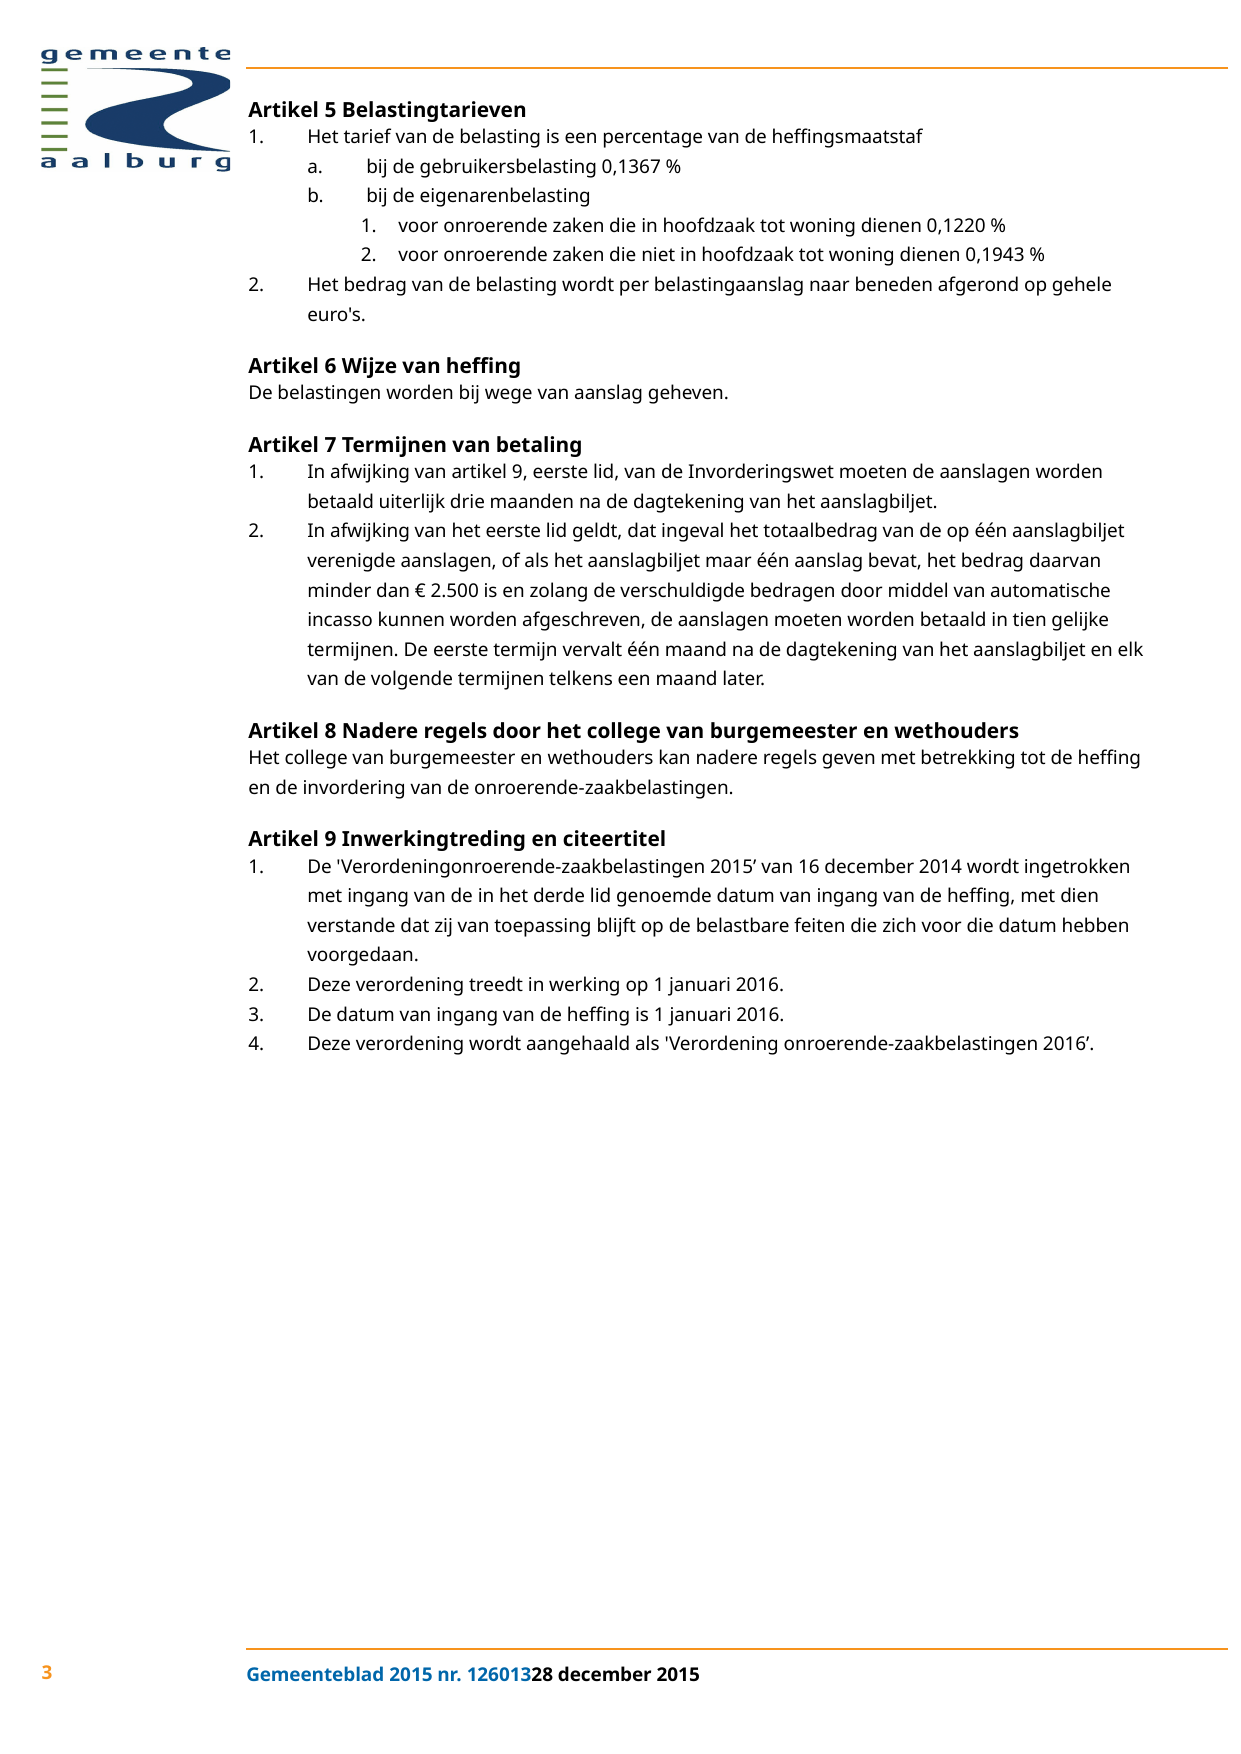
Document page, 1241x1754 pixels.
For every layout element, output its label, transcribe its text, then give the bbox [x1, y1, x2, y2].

list De 'Verordeningonroerende-zaakbelastingen 2015’ van 16 december 2014 wordt ingetrokken met ingang van de in het derde lid genoemde datum van ingang van de heffing, met dien verstande dat zij van toepassing blijft op de belastbare feiten die zich voor die datum hebben voorgedaan. [248, 853, 1152, 967]
list voor onroerende zaken die in hoofdzaak tot woning dienen 0,1220 % [361, 212, 1152, 238]
list Deze verordening wordt aangehaald als 'Verordening onroerende-zaakbelastingen 2016’. [248, 1030, 1152, 1056]
text Artikel 8 Nadere regels door het college van burgemeester en wethouders [248, 716, 1152, 744]
text De belastingen worden bij wege van aanslag geheven. [248, 379, 1152, 405]
text Artikel 7 Termijnen van betaling [248, 430, 1152, 458]
picture [41, 47, 231, 172]
list In afwijking van het eerste lid geldt, dat ingeval het totaalbedrag van de op één aanslagbiljet verenigde aanslagen, of als het aanslagbiljet maar één aanslag bevat, het bedrag daarvan minder dan € 2.500 is en zolang de verschuldigde bedragen door middel van automatische incasso kunnen worden afgeschreven, de aanslagen moeten worden betaald in tien gelijke termijnen. De eerste termijn vervalt één maand na de dagtekening van het aanslagbiljet en elk van de volgende termijnen telkens een maand later. [248, 518, 1152, 691]
text Artikel 5 Belastingtarieven [248, 95, 1152, 123]
text Het college van burgemeester en wethouders kan nadere regels geven met betrekking tot de heffing en de invordering van de onroerende-zaakbelastingen. [248, 744, 1152, 800]
list Het tarief van de belasting is een percentage van de heffingsmaatstaf [248, 123, 1152, 149]
list De datum van ingang van de heffing is 1 januari 2016. [248, 1001, 1152, 1026]
list Deze verordening treedt in werking op 1 januari 2016. [248, 971, 1152, 997]
list bij de gebruikersbelasting 0,1367 % [307, 153, 1152, 178]
list bij de eigenarenbelasting [307, 182, 1152, 208]
list Het bedrag van de belasting wordt per belastingaanslag naar beneden afgerond op gehele euro's. [248, 271, 1152, 326]
text Artikel 6 Wijze van heffing [248, 351, 1152, 379]
list voor onroerende zaken die niet in hoofdzaak tot woning dienen 0,1943 % [361, 242, 1152, 267]
text Artikel 9 Inwerkingtreding en citeertitel [248, 824, 1152, 853]
list In afwijking van artikel 9, eerste lid, van de Invorderingswet moeten de aanslagen worden betaald uiterlijk drie maanden na de dagtekening van het aanslagbiljet. [248, 458, 1152, 514]
